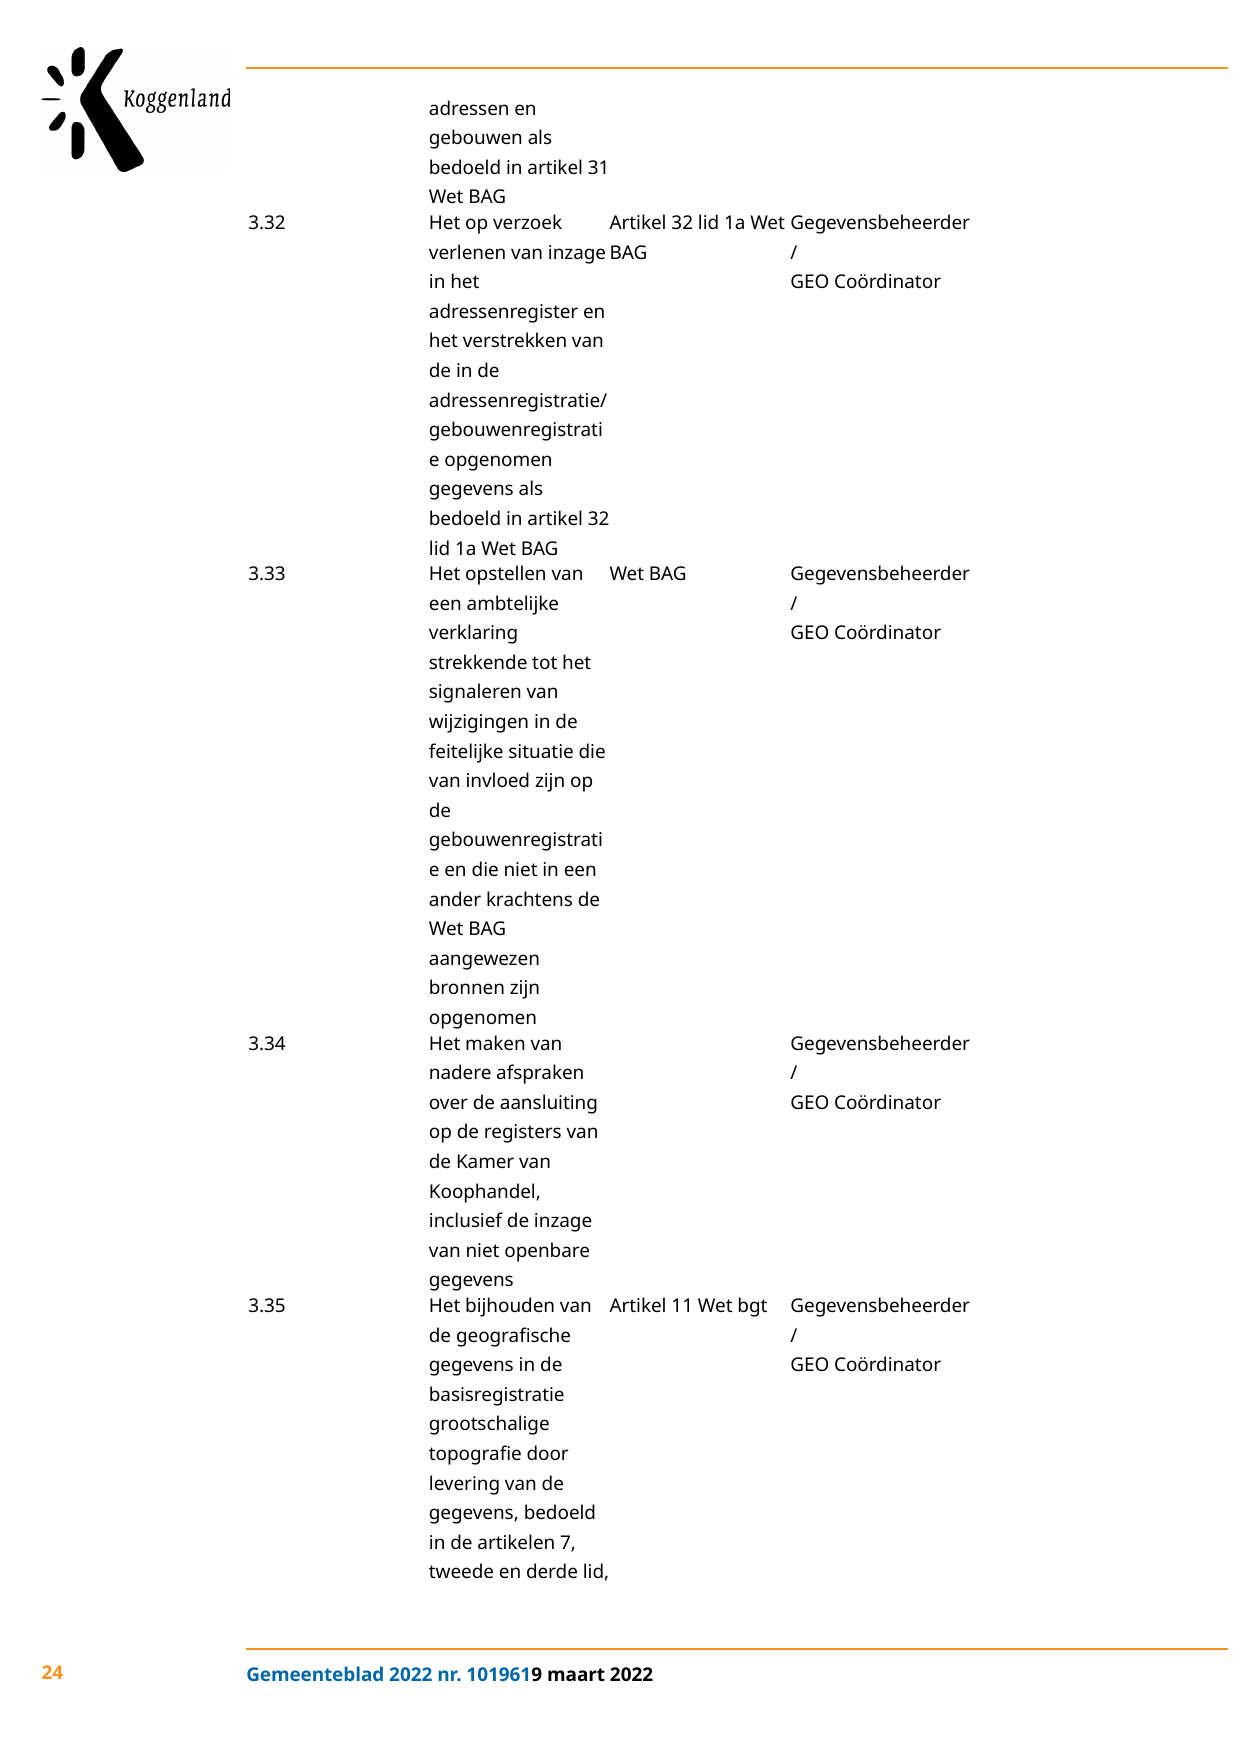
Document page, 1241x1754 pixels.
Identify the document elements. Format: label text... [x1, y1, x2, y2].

table_cell Het maken van nadere afspraken over de aansluiting op de registers van de Kamer van Koophandel, inclusief de inzage van niet openbare gegevens [429, 1030, 609, 1292]
table_cell [971, 209, 1152, 560]
table_cell [248, 95, 429, 209]
table_cell Wet BAG [609, 560, 790, 1030]
table_cell [971, 1030, 1152, 1292]
table_cell [609, 95, 790, 209]
table_cell Het bijhouden van de geografische gegevens in de basisregistratie grootschalige topografie door levering van de gegevens, bedoeld in de artikelen 7, tweede en derde lid, [429, 1292, 609, 1584]
table_cell Gegevensbeheerder/ GEO Coördinator [790, 1292, 971, 1584]
table_cell 3.34 [248, 1030, 429, 1292]
table_cell [609, 1030, 790, 1292]
picture [41, 47, 231, 172]
table_cell Artikel 11 Wet bgt [609, 1292, 790, 1584]
table_cell Gegevensbeheerder/ GEO Coördinator [790, 560, 971, 1030]
table_cell Het opstellen van een ambtelijke verklaring strekkende tot het signaleren van wijzigingen in de feitelijke situatie die van invloed zijn op de gebouwenregistratie en die niet in een ander krachtens de Wet BAG aangewezen bronnen zijn opgenomen [429, 560, 609, 1030]
table_cell [790, 95, 971, 209]
table_cell Het op verzoek verlenen van inzage in het adressenregister en het verstrekken van de in de adressenregistratie/gebouwenregistratie opgenomen gegevens als bedoeld in artikel 32 lid 1a Wet BAG [429, 209, 609, 560]
table_cell Gegevensbeheerder/ GEO Coördinator [790, 209, 971, 560]
table_cell [971, 1292, 1152, 1584]
table_cell 3.35 [248, 1292, 429, 1584]
table_cell Artikel 32 lid 1a Wet BAG [609, 209, 790, 560]
table_cell 3.32 [248, 209, 429, 560]
table_cell [971, 560, 1152, 1030]
table_cell [971, 95, 1152, 209]
table_cell 3.33 [248, 560, 429, 1030]
table_cell adressen en gebouwen als bedoeld in artikel 31 Wet BAG [429, 95, 609, 209]
table_cell Gegevensbeheerder/ GEO Coördinator [790, 1030, 971, 1292]
